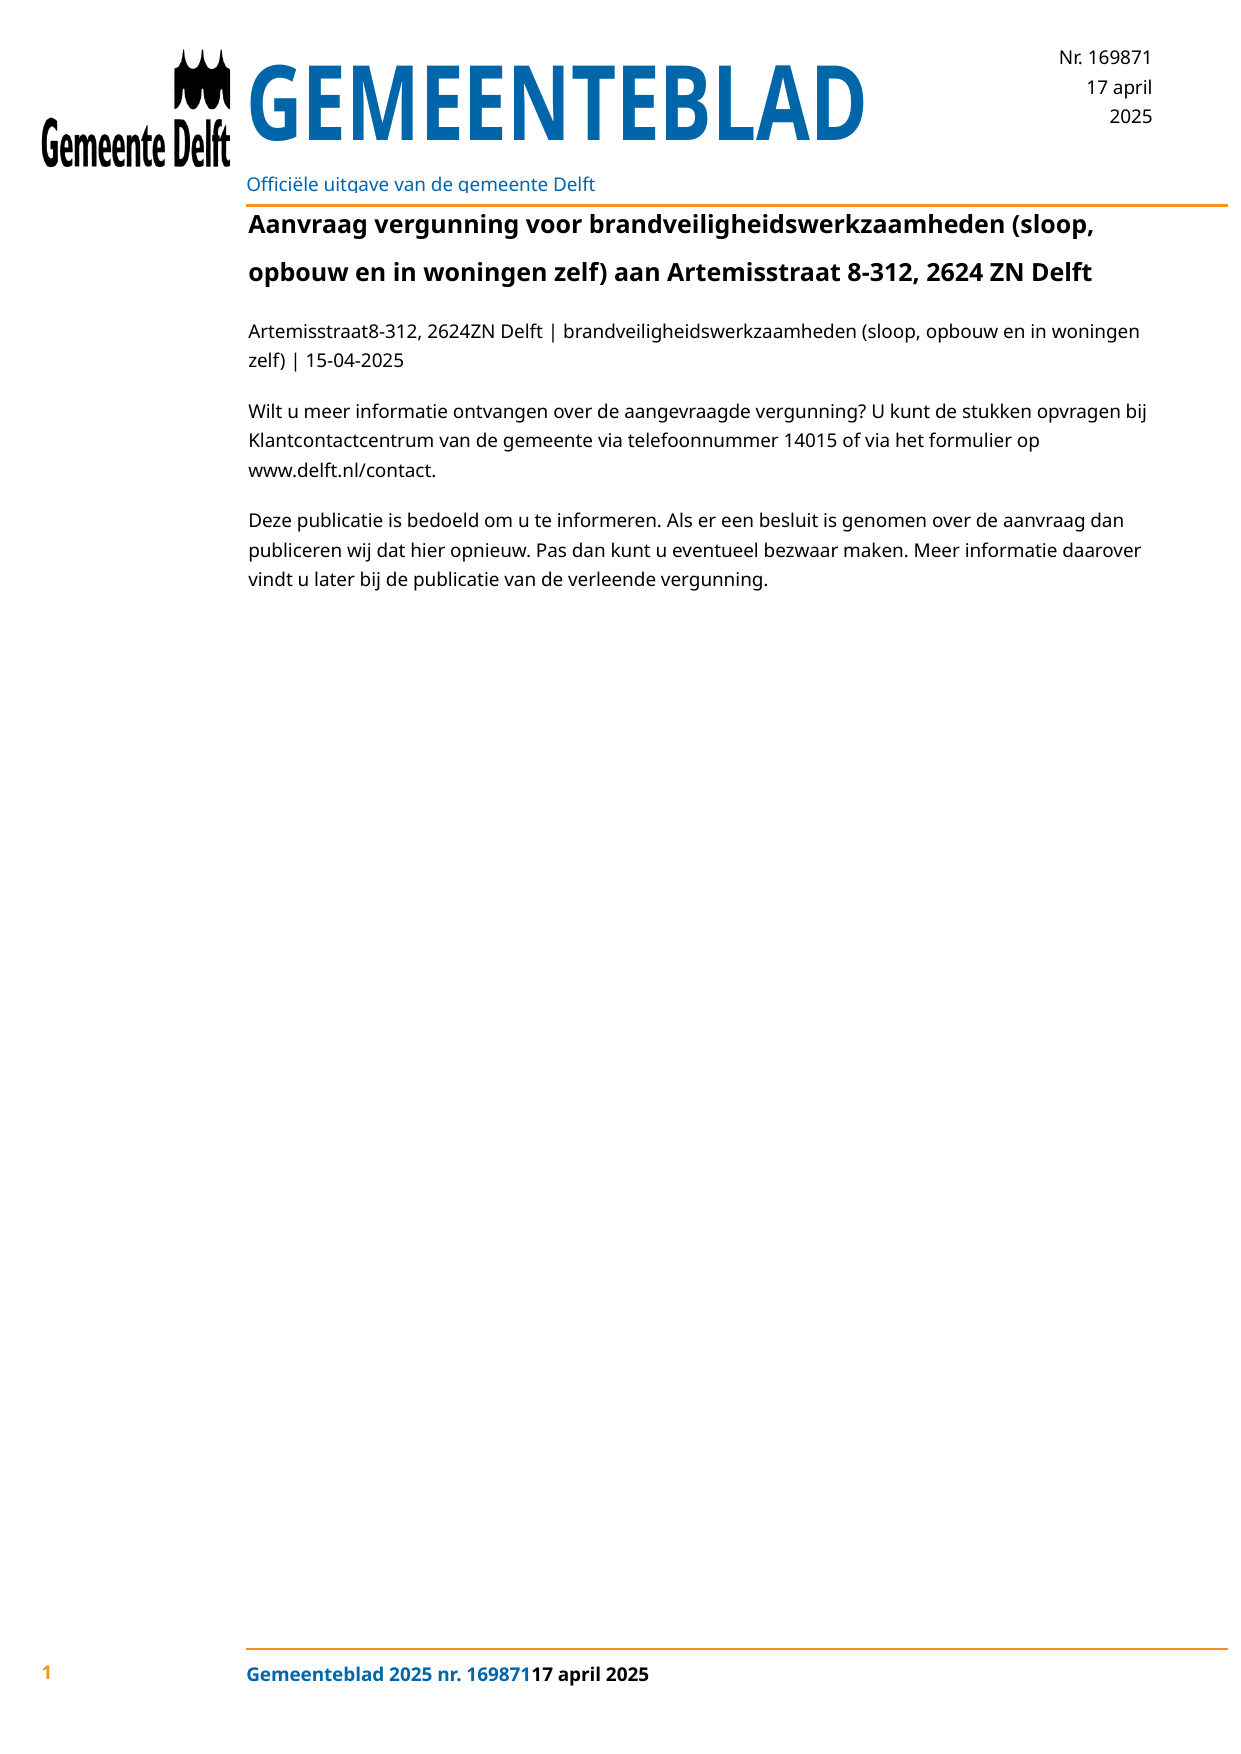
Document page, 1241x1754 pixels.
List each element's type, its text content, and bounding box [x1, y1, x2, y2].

text Deze publicatie is bedoeld om u te informeren. Als er een besluit is genomen over de aanvraag dan publiceren wij dat hier opnieuw. Pas dan kunt u eventueel bezwaar maken. Meer informatie daarover vindt u later bij de publicatie van de verleende vergunning. [248, 507, 1152, 592]
text Artemisstraat8-312, 2624ZN Delft | brandveiligheidswerkzaamheden (sloop, opbouw en in woningen zelf) | 15-04-2025 [248, 318, 1152, 373]
text Aanvraag vergunning voor brandveiligheidswerkzaamheden (sloop, opbouw en in woningen zelf) aan Artemisstraat 8-312, 2624 ZN Delft [248, 207, 1152, 288]
text Wilt u meer informatie ontvangen over de aangevraagde vergunning? U kunt de stukken opvragen bij Klantcontactcentrum van de gemeente via telefoonnummer 14015 of via het formulier op www.delft.nl/contact. [248, 398, 1152, 483]
picture [41, 47, 231, 172]
